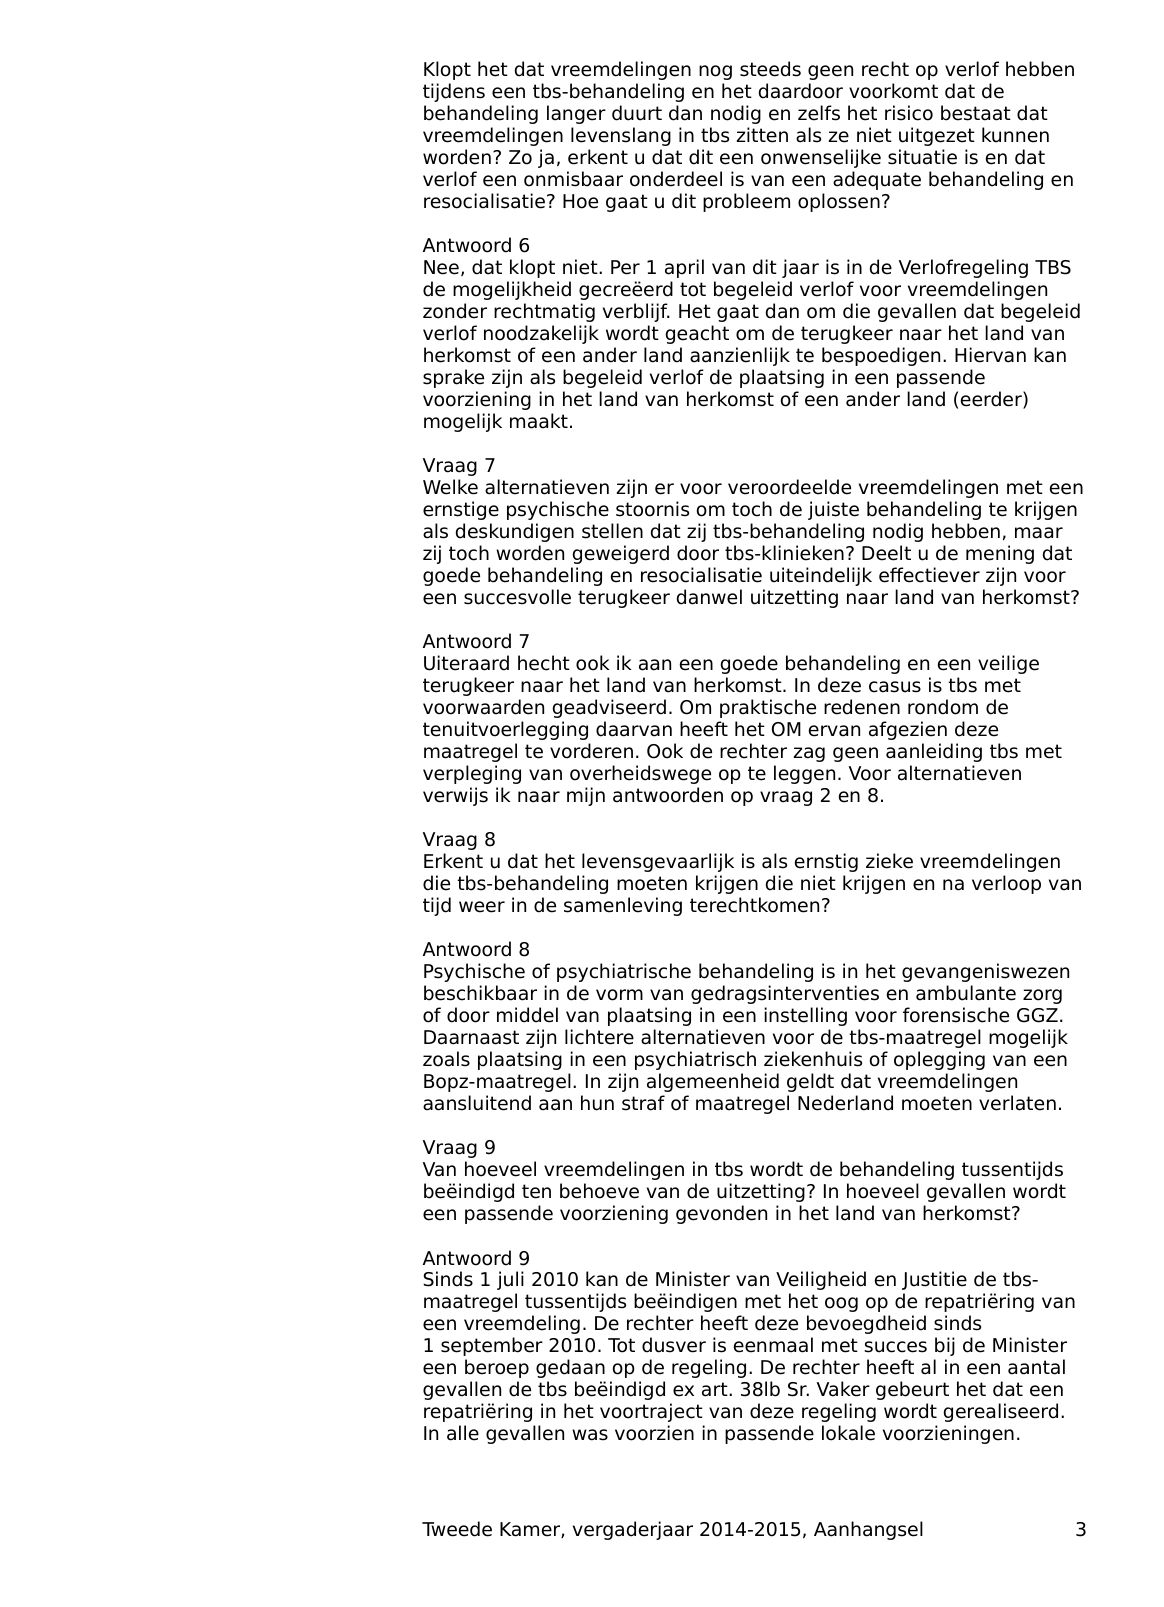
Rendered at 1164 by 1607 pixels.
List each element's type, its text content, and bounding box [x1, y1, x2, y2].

text Vraag 8 [422, 829, 1087, 851]
text Uiteraard hecht ook ik aan een goede behandeling en een veilige terugkeer naar het land van herkomst. In deze casus is tbs met voorwaarden geadviseerd. Om praktische redenen rondom de tenuitvoerlegging daarvan heeft het OM ervan afgezien deze maatregel te vorderen. Ook de rechter zag geen aanleiding tbs met verpleging van overheidswege op te leggen. Voor alternatieven verwijs ik naar mijn antwoorden op vraag 2 en 8. [422, 653, 1087, 807]
text Sinds 1 juli 2010 kan de Minister van Veiligheid en Justitie de tbs-maatregel tussentijds beëindigen met het oog op de repatriëring van een vreemdeling. De rechter heeft deze bevoegdheid sinds 1 september 2010. Tot dusver is eenmaal met succes bij de Minister een beroep gedaan op de regeling. De rechter heeft al in een aantal gevallen de tbs beëindigd ex art. 38lb Sr. Vaker gebeurt het dat een repatriëring in het voortraject van deze regeling wordt gerealiseerd. In alle gevallen was voorzien in passende lokale voorzieningen. [422, 1269, 1087, 1445]
text Antwoord 6 [422, 235, 1087, 257]
text Van hoeveel vreemdelingen in tbs wordt de behandeling tussentijds beëindigd ten behoeve van de uitzetting? In hoeveel gevallen wordt een passende voorziening gevonden in het land van herkomst? [422, 1159, 1087, 1225]
text Antwoord 9 [422, 1247, 1087, 1269]
text Klopt het dat vreemdelingen nog steeds geen recht op verlof hebben tijdens een tbs-behandeling en het daardoor voorkomt dat de behandeling langer duurt dan nodig en zelfs het risico bestaat dat vreemdelingen levenslang in tbs zitten als ze niet uitgezet kunnen worden? Zo ja, erkent u dat dit een onwenselijke situatie is en dat verlof een onmisbaar onderdeel is van een adequate behandeling en resocialisatie? Hoe gaat u dit probleem oplossen? [422, 59, 1087, 213]
text Vraag 9 [422, 1137, 1087, 1159]
text Antwoord 8 [422, 939, 1087, 961]
text Psychische of psychiatrische behandeling is in het gevangeniswezen beschikbaar in de vorm van gedragsinterventies en ambulante zorg of door middel van plaatsing in een instelling voor forensische GGZ. Daarnaast zijn lichtere alternatieven voor de tbs-maatregel mogelijk zoals plaatsing in een psychiatrisch ziekenhuis of oplegging van een Bopz-maatregel. In zijn algemeenheid geldt dat vreemdelingen aansluitend aan hun straf of maatregel Nederland moeten verlaten. [422, 961, 1087, 1115]
text Antwoord 7 [422, 631, 1087, 653]
text Welke alternatieven zijn er voor veroordeelde vreemdelingen met een ernstige psychische stoornis om toch de juiste behandeling te krijgen als deskundigen stellen dat zij tbs-behandeling nodig hebben, maar zij toch worden geweigerd door tbs-klinieken? Deelt u de mening dat goede behandeling en resocialisatie uiteindelijk effectiever zijn voor een succesvolle terugkeer danwel uitzetting naar land van herkomst? [422, 477, 1087, 609]
text Erkent u dat het levensgevaarlijk is als ernstig zieke vreemdelingen die tbs-behandeling moeten krijgen die niet krijgen en na verloop van tijd weer in de samenleving terechtkomen? [422, 851, 1087, 917]
text Nee, dat klopt niet. Per 1 april van dit jaar is in de Verlofregeling TBS de mogelijkheid gecreëerd tot begeleid verlof voor vreemdelingen zonder rechtmatig verblijf. Het gaat dan om die gevallen dat begeleid verlof noodzakelijk wordt geacht om de terugkeer naar het land van herkomst of een ander land aanzienlijk te bespoedigen. Hiervan kan sprake zijn als begeleid verlof de plaatsing in een passende voorziening in het land van herkomst of een ander land (eerder) mogelijk maakt. [422, 257, 1087, 433]
text Vraag 7 [422, 455, 1087, 477]
